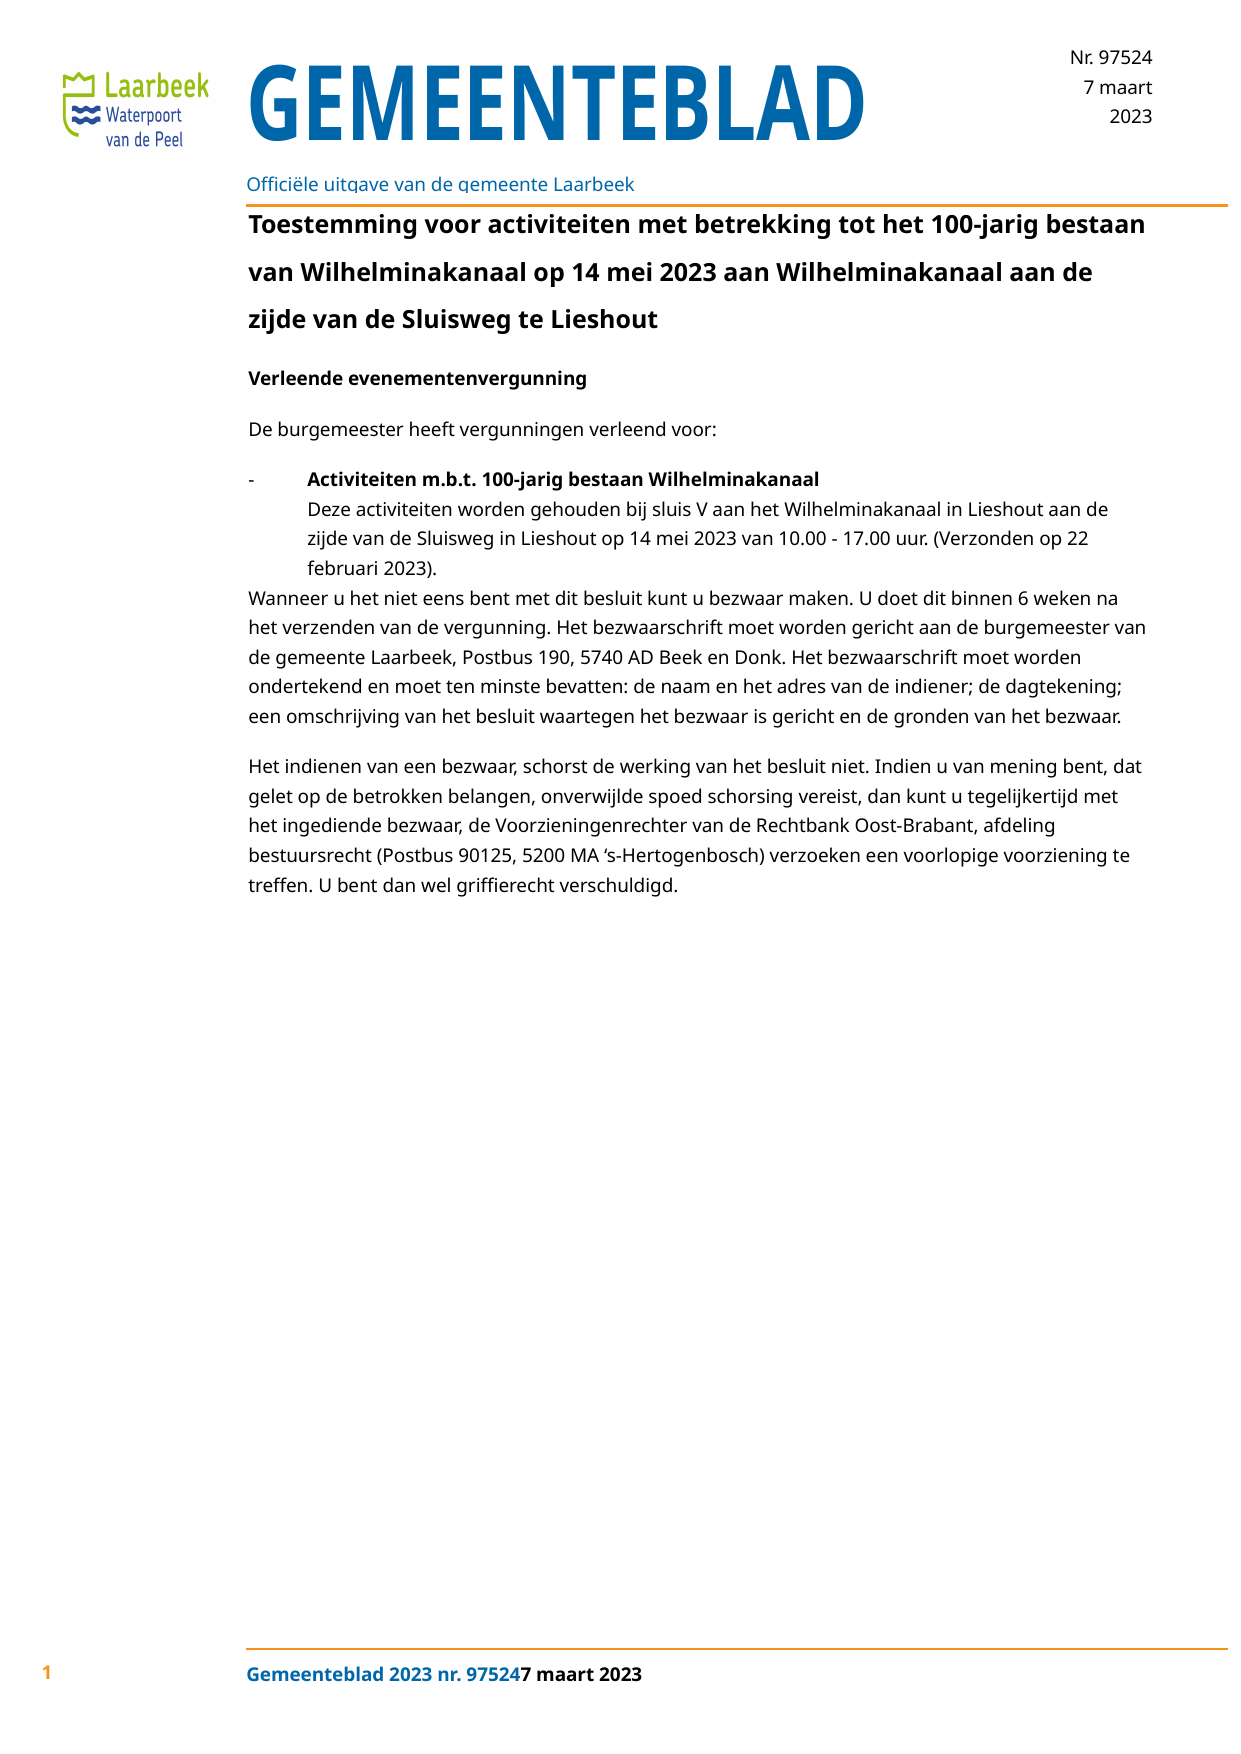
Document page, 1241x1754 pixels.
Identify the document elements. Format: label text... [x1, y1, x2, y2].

text Wanneer u het niet eens bent met dit besluit kunt u bezwaar maken. U doet dit binnen 6 weken na het verzenden van de vergunning. Het bezwaarschrift moet worden gericht aan de burgemeester van de gemeente Laarbeek, Postbus 190, 5740 AD Beek en Donk. Het bezwaarschrift moet worden ondertekend en moet ten minste bevatten: de naam en het adres van de indiener; de dagtekening; een omschrijving van het besluit waartegen het bezwaar is gericht en de gronden van het bezwaar. [248, 585, 1152, 729]
text Toestemming voor activiteiten met betrekking tot het 100-jarig bestaan van Wilhelminakanaal op 14 mei 2023 aan Wilhelminakanaal aan de zijde van de Sluisweg te Lieshout [248, 207, 1152, 336]
list Activiteiten m.b.t. 100-jarig bestaan Wilhelminakanaal [248, 466, 1152, 492]
text De burgemeester heeft vergunningen verleend voor: [248, 416, 1152, 442]
picture [41, 47, 231, 172]
text Verleende evenementenvergunning [248, 366, 1152, 391]
text Het indienen van een bezwaar, schorst de werking van het besluit niet. Indien u van mening bent, dat gelet op de betrokken belangen, onverwijlde spoed schorsing vereist, dan kunt u tegelijkertijd met het ingediende bezwaar, de Voorzieningenrechter van de Rechtbank Oost-Brabant, afdeling bestuursrecht (Postbus 90125, 5200 MA ‘s-Hertogenbosch) verzoeken een voorlopige voorziening te treffen. U bent dan wel griffierecht verschuldigd. [248, 753, 1152, 897]
list Deze activiteiten worden gehouden bij sluis V aan het Wilhelminakanaal in Lieshout aan de zijde van de Sluisweg in Lieshout op 14 mei 2023 van 10.00 - 17.00 uur. (Verzonden op 22 februari 2023). [248, 496, 1152, 581]
